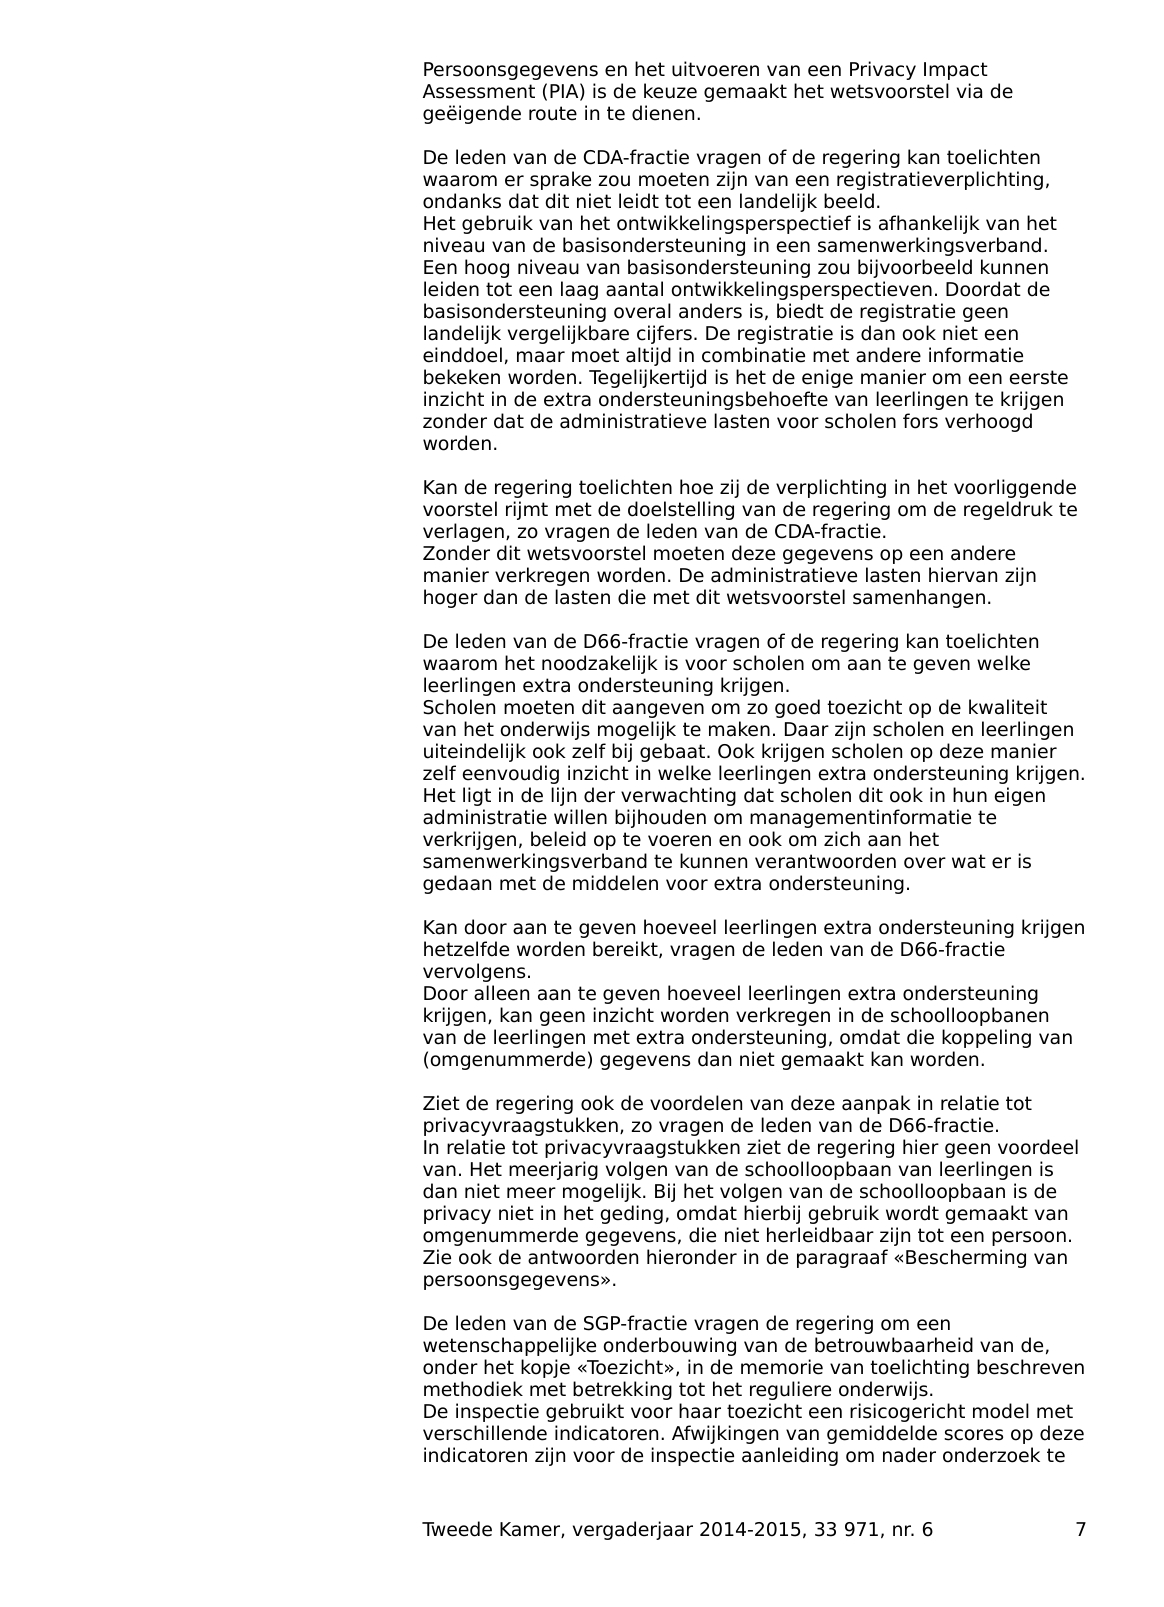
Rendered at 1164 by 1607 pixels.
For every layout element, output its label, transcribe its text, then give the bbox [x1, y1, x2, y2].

text Kan de regering toelichten hoe zij de verplichting in het voorliggende voorstel rijmt met de doelstelling van de regering om de regeldruk te verlagen, zo vragen de leden van de CDA-fractie. [422, 477, 1087, 543]
text Het gebruik van het ontwikkelingsperspectief is afhankelijk van het niveau van de basisondersteuning in een samenwerkingsverband. Een hoog niveau van basisondersteuning zou bijvoorbeeld kunnen leiden tot een laag aantal ontwikkelingsperspectieven. Doordat de basisondersteuning overal anders is, biedt de registratie geen landelijk vergelijkbare cijfers. De registratie is dan ook niet een einddoel, maar moet altijd in combinatie met andere informatie bekeken worden. Tegelijkertijd is het de enige manier om een eerste inzicht in de extra ondersteuningsbehoefte van leerlingen te krijgen zonder dat de administratieve lasten voor scholen fors verhoogd worden. [422, 213, 1087, 455]
text De leden van de CDA-fractie vragen of de regering kan toelichten waarom er sprake zou moeten zijn van een registratieverplichting, ondanks dat dit niet leidt tot een landelijk beeld. [422, 147, 1087, 213]
text De leden van de SGP-fractie vragen de regering om een wetenschappelijke onderbouwing van de betrouwbaarheid van de, onder het kopje «Toezicht», in de memorie van toelichting beschreven methodiek met betrekking tot het reguliere onderwijs. [422, 1313, 1087, 1401]
text De inspectie gebruikt voor haar toezicht een risicogericht model met verschillende indicatoren. Afwijkingen van gemiddelde scores op deze indicatoren zijn voor de inspectie aanleiding om nader onderzoek te [422, 1401, 1087, 1467]
text Ziet de regering ook de voordelen van deze aanpak in relatie tot privacyvraagstukken, zo vragen de leden van de D66-fractie. [422, 1093, 1087, 1137]
text Door alleen aan te geven hoeveel leerlingen extra ondersteuning krijgen, kan geen inzicht worden verkregen in de schoolloopbanen van de leerlingen met extra ondersteuning, omdat die koppeling van (omgenummerde) gegevens dan niet gemaakt kan worden. [422, 983, 1087, 1071]
text Persoonsgegevens en het uitvoeren van een Privacy Impact Assessment (PIA) is de keuze gemaakt het wetsvoorstel via de geëigende route in te dienen. [422, 59, 1087, 125]
text Scholen moeten dit aangeven om zo goed toezicht op de kwaliteit van het onderwijs mogelijk te maken. Daar zijn scholen en leerlingen uiteindelijk ook zelf bij gebaat. Ook krijgen scholen op deze manier zelf eenvoudig inzicht in welke leerlingen extra ondersteuning krijgen. Het ligt in de lijn der verwachting dat scholen dit ook in hun eigen administratie willen bijhouden om managementinformatie te verkrijgen, beleid op te voeren en ook om zich aan het samenwerkingsverband te kunnen verantwoorden over wat er is gedaan met de middelen voor extra ondersteuning. [422, 697, 1087, 895]
text De leden van de D66-fractie vragen of de regering kan toelichten waarom het noodzakelijk is voor scholen om aan te geven welke leerlingen extra ondersteuning krijgen. [422, 631, 1087, 697]
text Zonder dit wetsvoorstel moeten deze gegevens op een andere manier verkregen worden. De administratieve lasten hiervan zijn hoger dan de lasten die met dit wetsvoorstel samenhangen. [422, 543, 1087, 609]
text Kan door aan te geven hoeveel leerlingen extra ondersteuning krijgen hetzelfde worden bereikt, vragen de leden van de D66-fractie vervolgens. [422, 917, 1087, 983]
text In relatie tot privacyvraagstukken ziet de regering hier geen voordeel van. Het meerjarig volgen van de schoolloopbaan van leerlingen is dan niet meer mogelijk. Bij het volgen van de schoolloopbaan is de privacy niet in het geding, omdat hierbij gebruik wordt gemaakt van omgenummerde gegevens, die niet herleidbaar zijn tot een persoon. Zie ook de antwoorden hieronder in de paragraaf «Bescherming van persoonsgegevens». [422, 1137, 1087, 1291]
